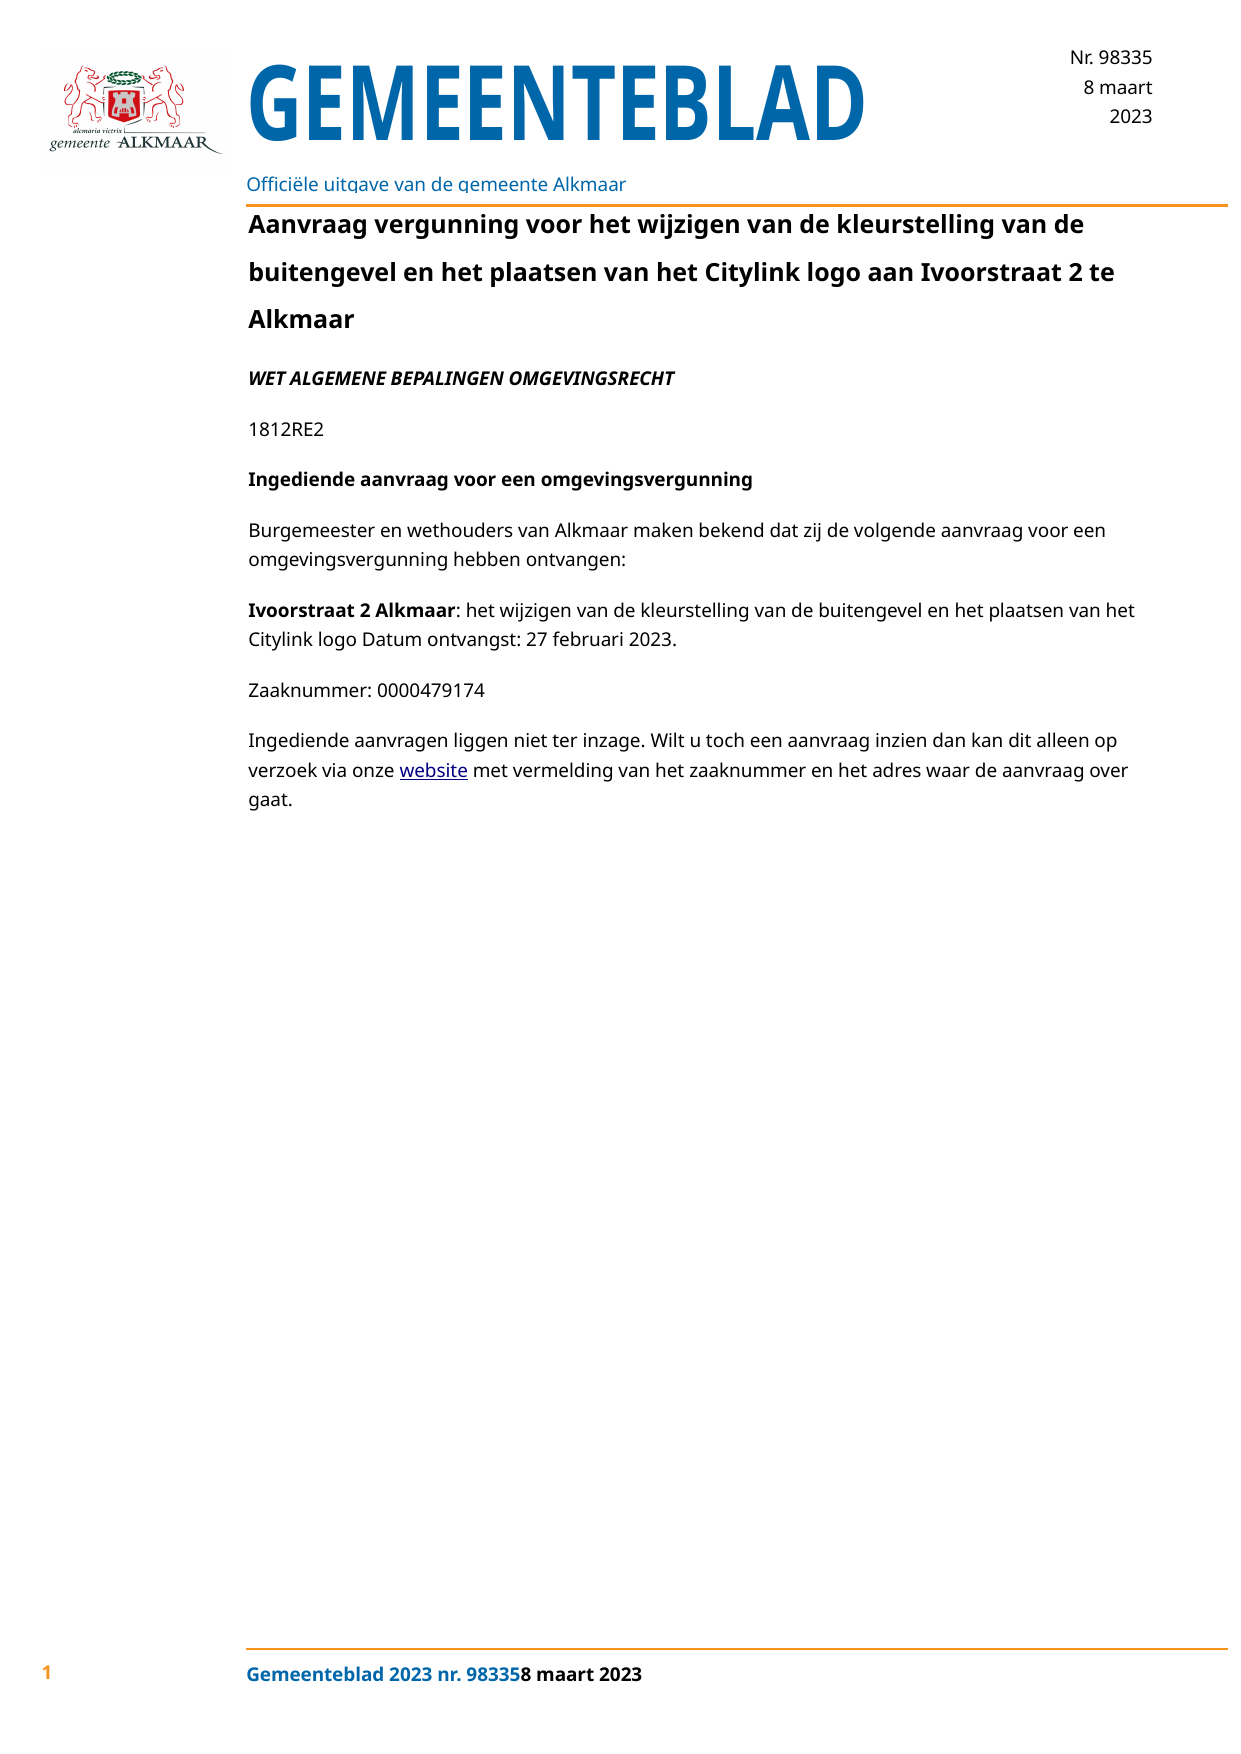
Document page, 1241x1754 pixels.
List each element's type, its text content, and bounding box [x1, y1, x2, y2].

text Zaaknummer: 0000479174 [248, 677, 1152, 702]
text Ingediende aanvraag voor een omgevingsvergunning [248, 466, 1152, 492]
text 1812RE2 [248, 416, 1152, 442]
text WET ALGEMENE BEPALINGEN OMGEVINGSRECHT [248, 366, 1152, 391]
text Ivoorstraat 2 Alkmaar: het wijzigen van de kleurstelling van de buitengevel en het plaatsen van het Citylink logo Datum ontvangst: 27 februari 2023. [248, 597, 1152, 652]
text Burgemeester en wethouders van Alkmaar maken bekend dat zij de volgende aanvraag voor een omgevingsvergunning hebben ontvangen: [248, 517, 1152, 572]
text Aanvraag vergunning voor het wijzigen van de kleurstelling van de buitengevel en het plaatsen van het Citylink logo aan Ivoorstraat 2 te Alkmaar [248, 207, 1152, 336]
text Ingediende aanvragen liggen niet ter inzage. Wilt u toch een aanvraag inzien dan kan dit alleen op verzoek via onze website met vermelding van het zaaknummer en het adres waar de aanvraag over gaat. [248, 727, 1152, 812]
picture [41, 47, 231, 172]
